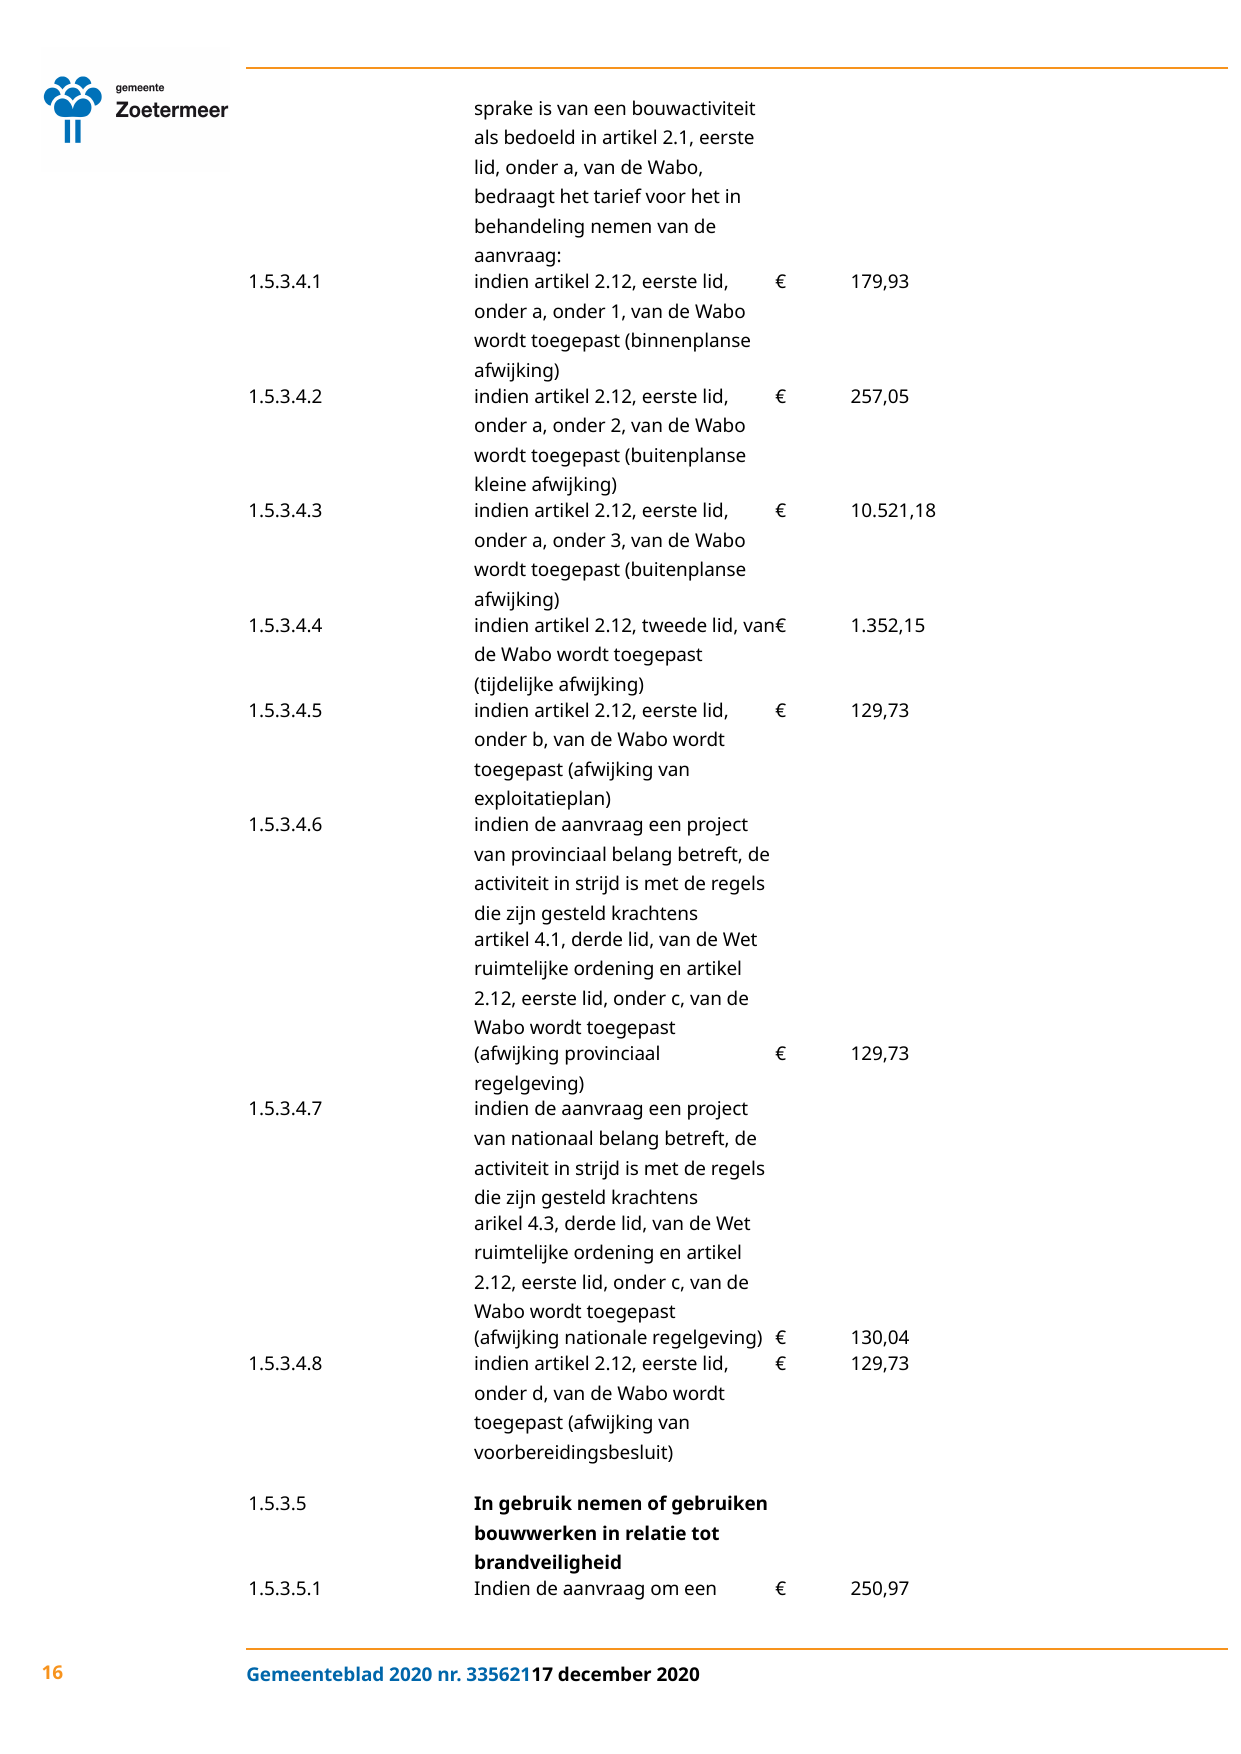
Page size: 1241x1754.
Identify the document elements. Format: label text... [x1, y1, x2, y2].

table_cell 129,73 [850, 1350, 1152, 1465]
table_cell 1.5.3.4.5 [248, 697, 474, 811]
table_cell 1.352,15 [850, 612, 1152, 697]
table_cell sprake is van een bouwactiviteit als bedoeld in artikel 2.1, eerste lid, onder a, van de Wabo, bedraagt het tarief voor het in behandeling nemen van de aanvraag: [474, 95, 775, 268]
table_cell indien artikel 2.12, eerste lid, onder d, van de Wabo wordt toegepast (afwijking van voorbereidingsbesluit) [474, 1350, 775, 1465]
table_cell [248, 1465, 474, 1490]
table_cell € [775, 383, 850, 497]
table_cell 1.5.3.4.8 [248, 1350, 474, 1465]
table_cell [775, 1210, 850, 1324]
table_cell indien artikel 2.12, tweede lid, van de Wabo wordt toegepast (tijdelijke afwijking) [474, 612, 775, 697]
table_cell [775, 811, 850, 926]
table_cell 1.5.3.4.7 [248, 1096, 474, 1210]
table_cell indien artikel 2.12, eerste lid, onder b, van de Wabo wordt toegepast (afwijking van exploitatieplan) [474, 697, 775, 811]
table_cell indien artikel 2.12, eerste lid, onder a, onder 2, van de Wabo wordt toegepast (buitenplanse kleine afwijking) [474, 383, 775, 497]
table_cell € [775, 269, 850, 383]
table_cell 129,73 [850, 1040, 1152, 1096]
table_cell indien artikel 2.12, eerste lid, onder a, onder 1, van de Wabo wordt toegepast (binnenplanse afwijking) [474, 269, 775, 383]
table_cell [248, 1325, 474, 1350]
table_cell € [775, 1350, 850, 1465]
table_cell 130,04 [850, 1325, 1152, 1350]
table_cell 1.5.3.5 [248, 1490, 474, 1575]
table_cell [248, 1210, 474, 1324]
table_cell Indien de aanvraag om een [474, 1575, 775, 1601]
table_cell 250,97 [850, 1575, 1152, 1601]
table_cell 1.5.3.4.6 [248, 811, 474, 926]
table_cell [474, 1465, 775, 1490]
table_cell [775, 1490, 850, 1575]
table_cell [775, 1465, 850, 1490]
table_cell € [775, 1325, 850, 1350]
picture [41, 47, 231, 172]
table_cell [850, 1465, 1152, 1490]
table_cell [775, 1096, 850, 1210]
table_cell (afwijking provinciaal regelgeving) [474, 1040, 775, 1096]
table_cell [248, 95, 474, 268]
table_cell 10.521,18 [850, 498, 1076, 612]
table_cell 179,93 [850, 269, 1076, 383]
table_cell 1.5.3.4.1 [248, 269, 474, 383]
table_cell [850, 1210, 1152, 1324]
table_cell [850, 811, 1152, 926]
table_cell artikel 4.1, derde lid, van de Wet ruimtelijke ordening en artikel 2.12, eerste lid, onder c, van de Wabo wordt toegepast [474, 926, 775, 1040]
table_cell € [775, 1040, 850, 1096]
table_cell € [775, 498, 850, 612]
table_cell 257,05 [850, 383, 1076, 497]
table_cell (afwijking nationale regelgeving) [474, 1325, 775, 1350]
table_cell In gebruik nemen of gebruiken bouwwerken in relatie tot brandveiligheid [474, 1490, 775, 1575]
table_cell 1.5.3.5.1 [248, 1575, 474, 1601]
table_cell arikel 4.3, derde lid, van de Wet ruimtelijke ordening en artikel 2.12, eerste lid, onder c, van de Wabo wordt toegepast [474, 1210, 775, 1324]
table_cell 1.5.3.4.2 [248, 383, 474, 497]
table_cell [850, 95, 1152, 268]
table_cell indien de aanvraag een project van nationaal belang betreft, de activiteit in strijd is met de regels die zijn gesteld krachtens [474, 1096, 775, 1210]
table_cell indien artikel 2.12, eerste lid, onder a, onder 3, van de Wabo wordt toegepast (buitenplanse afwijking) [474, 498, 775, 612]
table_cell € [775, 612, 850, 697]
table_cell [775, 95, 850, 268]
table_cell 1.5.3.4.4 [248, 612, 474, 697]
table_cell [775, 926, 850, 1040]
table_cell 129,73 [850, 697, 1152, 811]
table_cell € [775, 697, 850, 811]
table_cell [850, 926, 1152, 1040]
table_cell indien de aanvraag een project van provinciaal belang betreft, de activiteit in strijd is met de regels die zijn gesteld krachtens [474, 811, 775, 926]
table_cell [850, 1096, 1152, 1210]
table_cell [850, 1490, 1152, 1575]
table_cell 1.5.3.4.3 [248, 498, 474, 612]
table_cell [248, 1040, 474, 1096]
table_cell [248, 926, 474, 1040]
table_cell € [775, 1575, 850, 1601]
